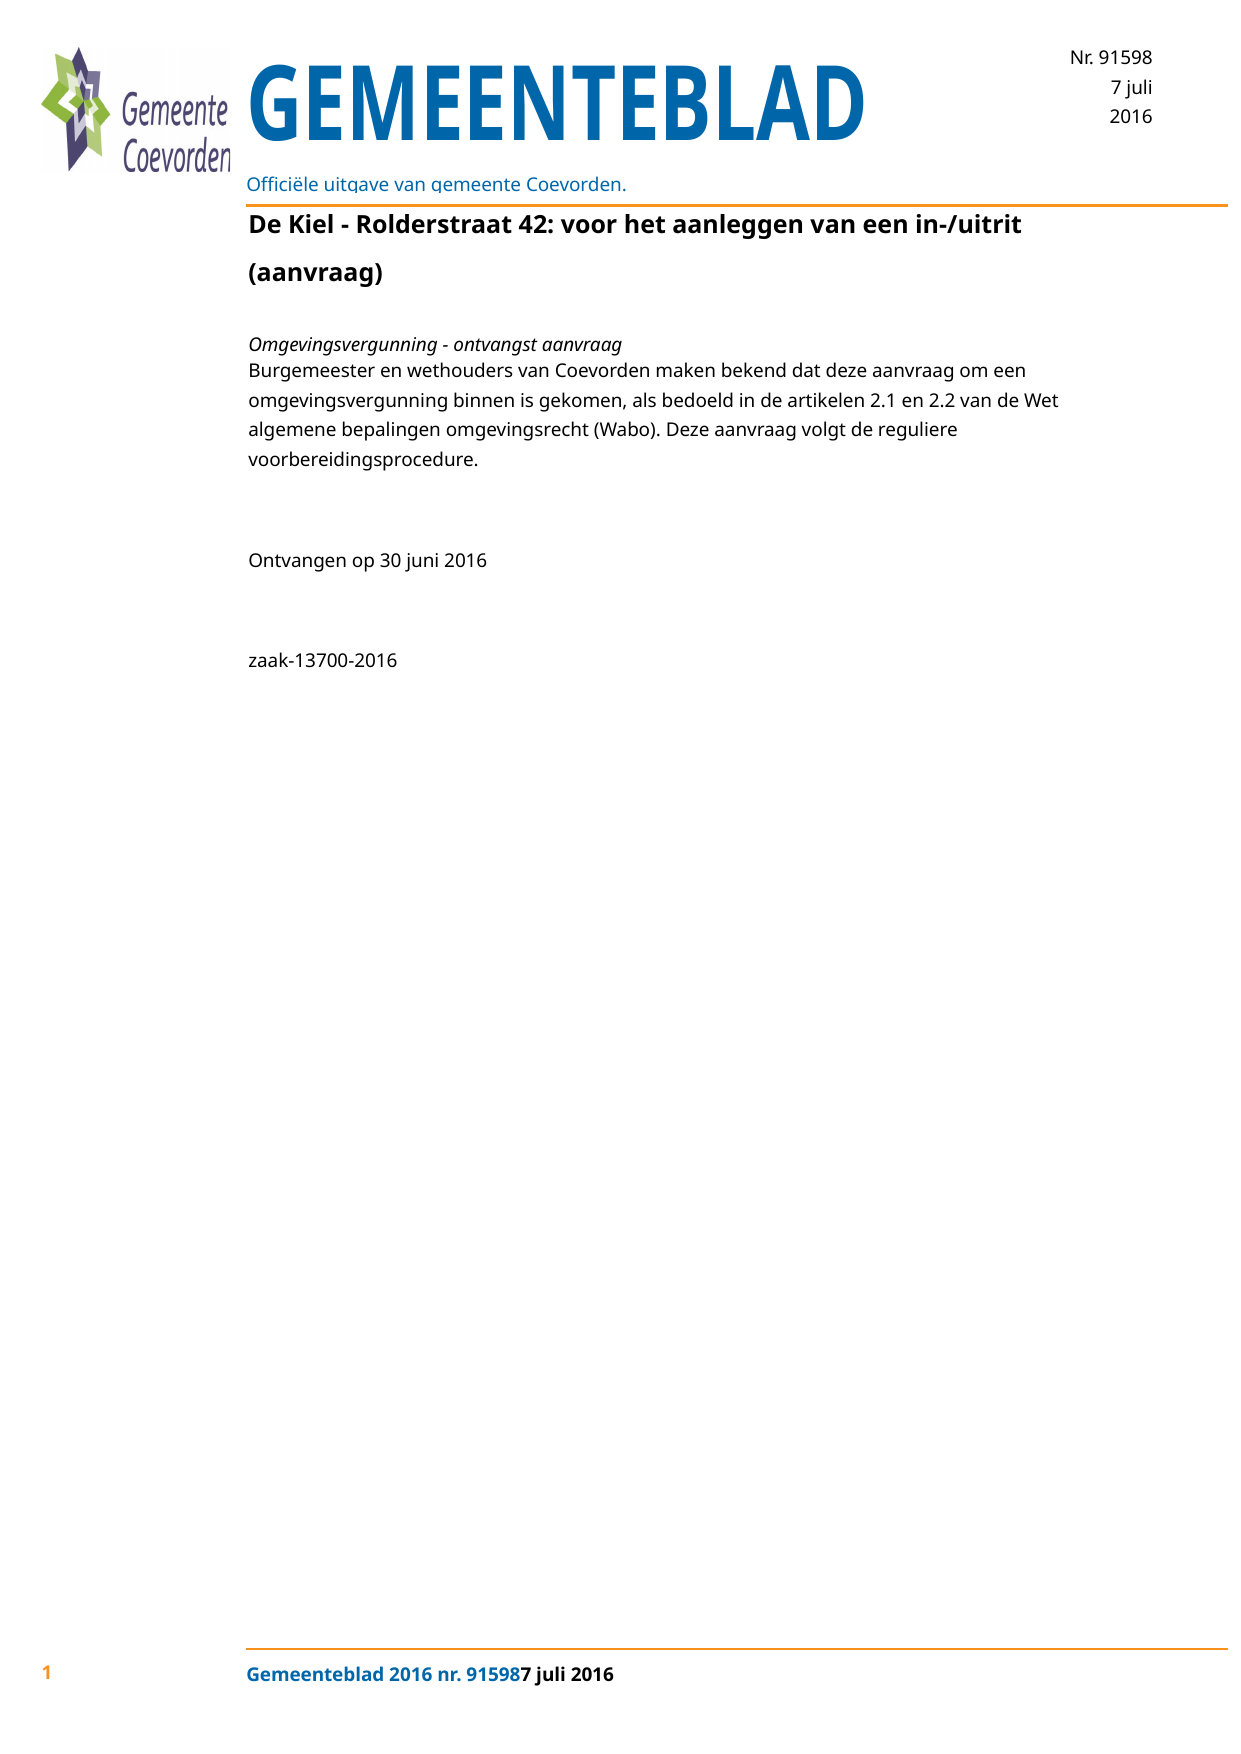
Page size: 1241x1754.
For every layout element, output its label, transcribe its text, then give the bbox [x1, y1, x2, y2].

text De Kiel - Rolderstraat 42: voor het aanleggen van een in-/uitrit (aanvraag) [248, 207, 1152, 288]
text Ontvangen op 30 juni 2016 [248, 547, 1152, 572]
text zaak-13700-2016 [248, 648, 1152, 673]
text Burgemeester en wethouders van Coevorden maken bekend dat deze aanvraag om een omgevingsvergunning binnen is gekomen, als bedoeld in de artikelen 2.1 en 2.2 van de Wet algemene bepalingen omgevingsrecht (Wabo). Deze aanvraag volgt de reguliere voorbereidingsprocedure. [248, 357, 1152, 472]
picture [41, 47, 231, 172]
text Omgevingsvergunning - ontvangst aanvraag [248, 331, 1152, 357]
